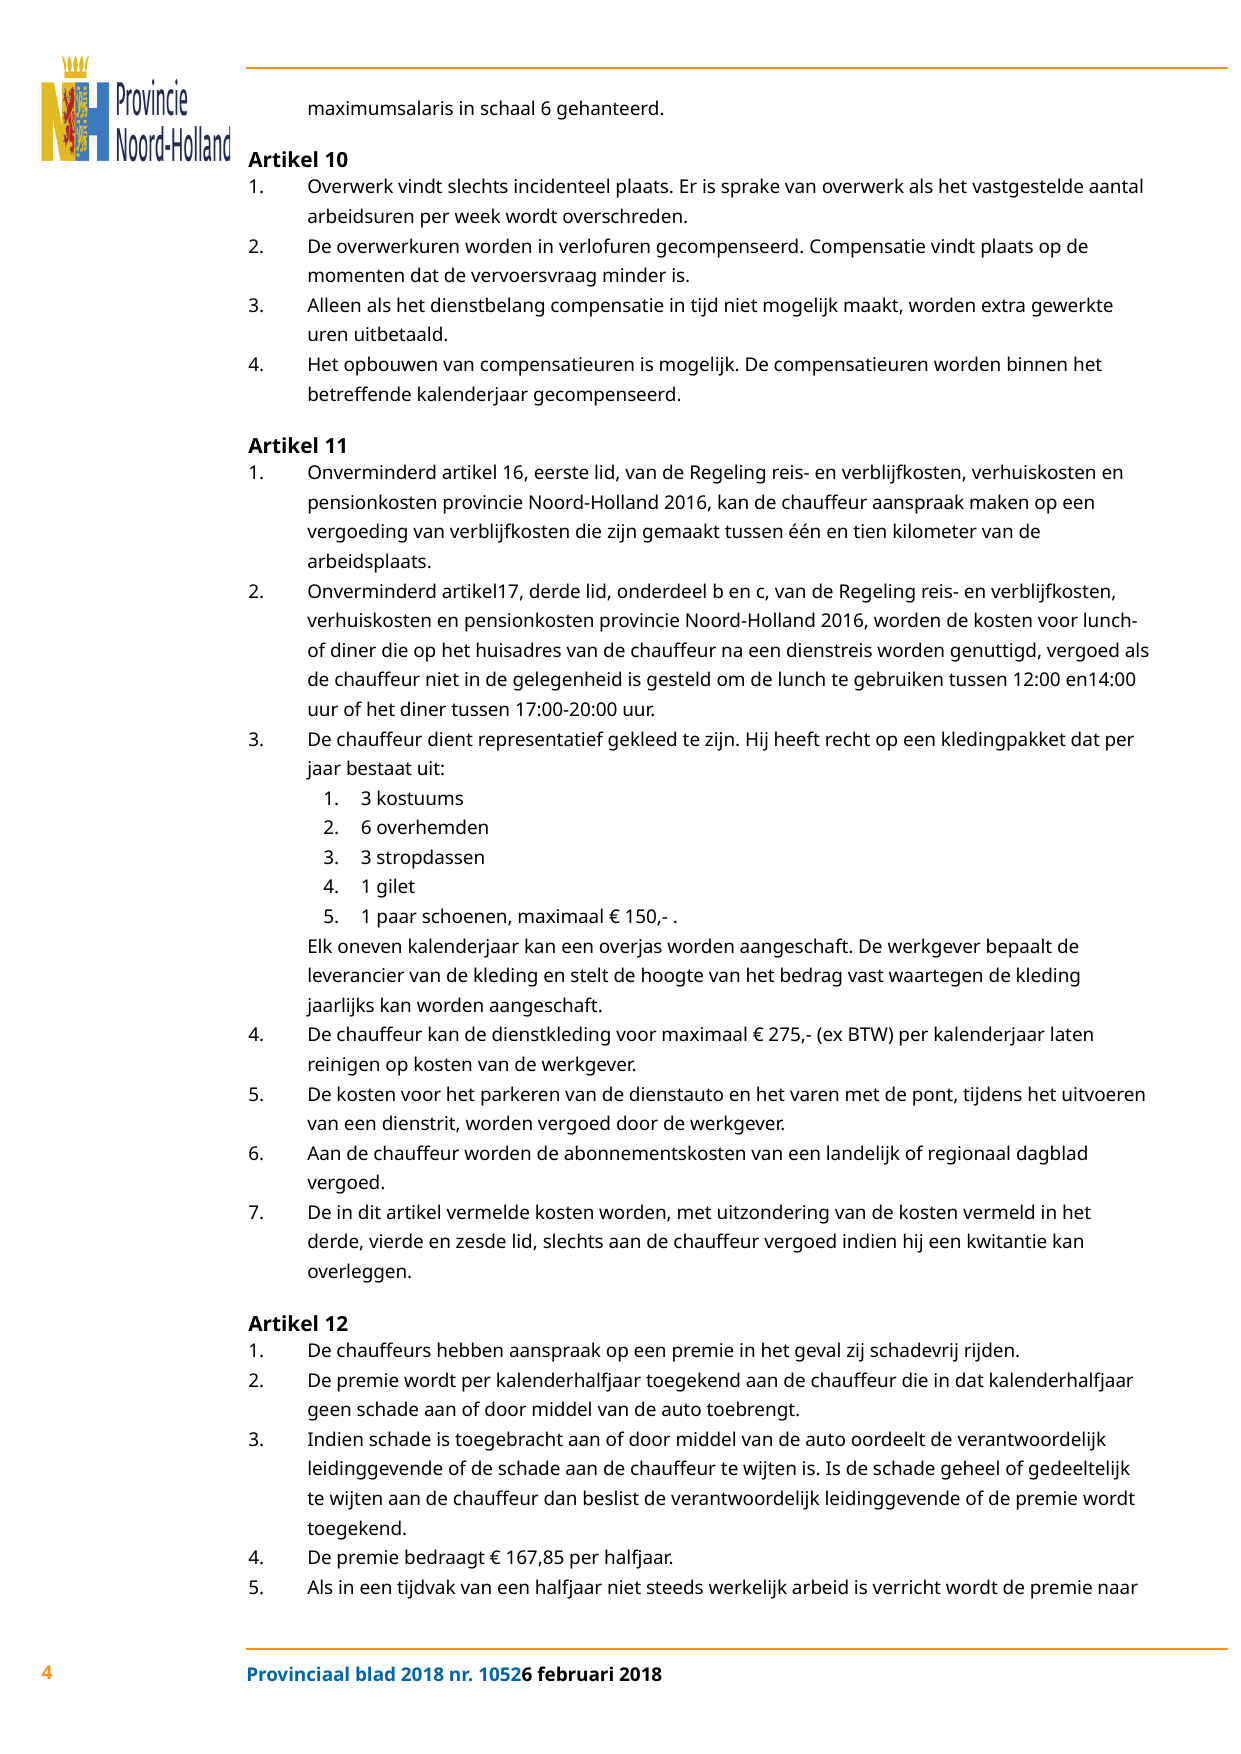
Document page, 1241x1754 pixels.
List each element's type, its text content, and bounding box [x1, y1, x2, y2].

list De overwerkuren worden in verlofuren gecompenseerd. Compensatie vindt plaats op de momenten dat de vervoersvraag minder is. [248, 233, 1152, 288]
picture [41, 47, 231, 172]
list De premie wordt per kalenderhalfjaar toegekend aan de chauffeur die in dat kalenderhalfjaar geen schade aan of door middel van de auto toebrengt. [248, 1367, 1152, 1422]
list De premie bedraagt € 167,85 per halfjaar. [248, 1544, 1152, 1570]
list De chauffeurs hebben aanspraak op een premie in het geval zij schadevrij rijden. [248, 1337, 1152, 1363]
list Alleen als het dienstbelang compensatie in tijd niet mogelijk maakt, worden extra gewerkte uren uitbetaald. [248, 292, 1152, 347]
list De chauffeur kan de dienstkleding voor maximaal € 275,- (ex BTW) per kalenderjaar laten reinigen op kosten van de werkgever. [248, 1022, 1152, 1077]
list Als in een tijdvak van een halfjaar niet steeds werkelijk arbeid is verricht wordt de premie naar [248, 1574, 1152, 1599]
list 1 paar schoenen, maximaal € 150,- . [323, 903, 1152, 929]
list 6 overhemden [323, 814, 1152, 840]
list maximumsalaris in schaal 6 gehanteerd. [248, 95, 1152, 121]
list De kosten voor het parkeren van de dienstauto en het varen met de pont, tijdens het uitvoeren van een dienstrit, worden vergoed door de werkgever. [248, 1081, 1152, 1136]
text Artikel 12 [248, 1309, 1152, 1337]
text Artikel 10 [248, 145, 1152, 174]
list Elk oneven kalenderjaar kan een overjas worden aangeschaft. De werkgever bepaalt de leverancier van de kleding en stelt de hoogte van het bedrag vast waartegen de kleding jaarlijks kan worden aangeschaft. [248, 933, 1152, 1018]
text Artikel 11 [248, 431, 1152, 459]
list Het opbouwen van compensatieuren is mogelijk. De compensatieuren worden binnen het betreffende kalenderjaar gecompenseerd. [248, 351, 1152, 406]
list De in dit artikel vermelde kosten worden, met uitzondering van de kosten vermeld in het derde, vierde en zesde lid, slechts aan de chauffeur vergoed indien hij een kwitantie kan overleggen. [248, 1199, 1152, 1284]
list De chauffeur dient representatief gekleed te zijn. Hij heeft recht op een kledingpakket dat per jaar bestaat uit: [248, 726, 1152, 781]
list Aan de chauffeur worden de abonnementskosten van een landelijk of regionaal dagblad vergoed. [248, 1140, 1152, 1195]
list Overwerk vindt slechts incidenteel plaats. Er is sprake van overwerk als het vastgestelde aantal arbeidsuren per week wordt overschreden. [248, 174, 1152, 229]
list Indien schade is toegebracht aan of door middel van de auto oordeelt de verantwoordelijk leidinggevende of de schade aan de chauffeur te wijten is. Is de schade geheel of gedeeltelijk te wijten aan de chauffeur dan beslist de verantwoordelijk leidinggevende of de premie wordt toegekend. [248, 1426, 1152, 1540]
list 3 stropdassen [323, 844, 1152, 870]
list Onverminderd artikel17, derde lid, onderdeel b en c, van de Regeling reis- en verblijfkosten, verhuiskosten en pensionkosten provincie Noord-Holland 2016, worden de kosten voor lunch- of diner die op het huisadres van de chauffeur na een dienstreis worden genuttigd, vergoed als de chauffeur niet in de gelegenheid is gesteld om de lunch te gebruiken tussen 12:00 en14:00 uur of het diner tussen 17:00-20:00 uur. [248, 578, 1152, 722]
list Onverminderd artikel 16, eerste lid, van de Regeling reis- en verblijfkosten, verhuiskosten en pensionkosten provincie Noord-Holland 2016, kan de chauffeur aanspraak maken op een vergoeding van verblijfkosten die zijn gemaakt tussen één en tien kilometer van de arbeidsplaats. [248, 459, 1152, 574]
list 1 gilet [323, 874, 1152, 899]
list 3 kostuums [323, 785, 1152, 811]
